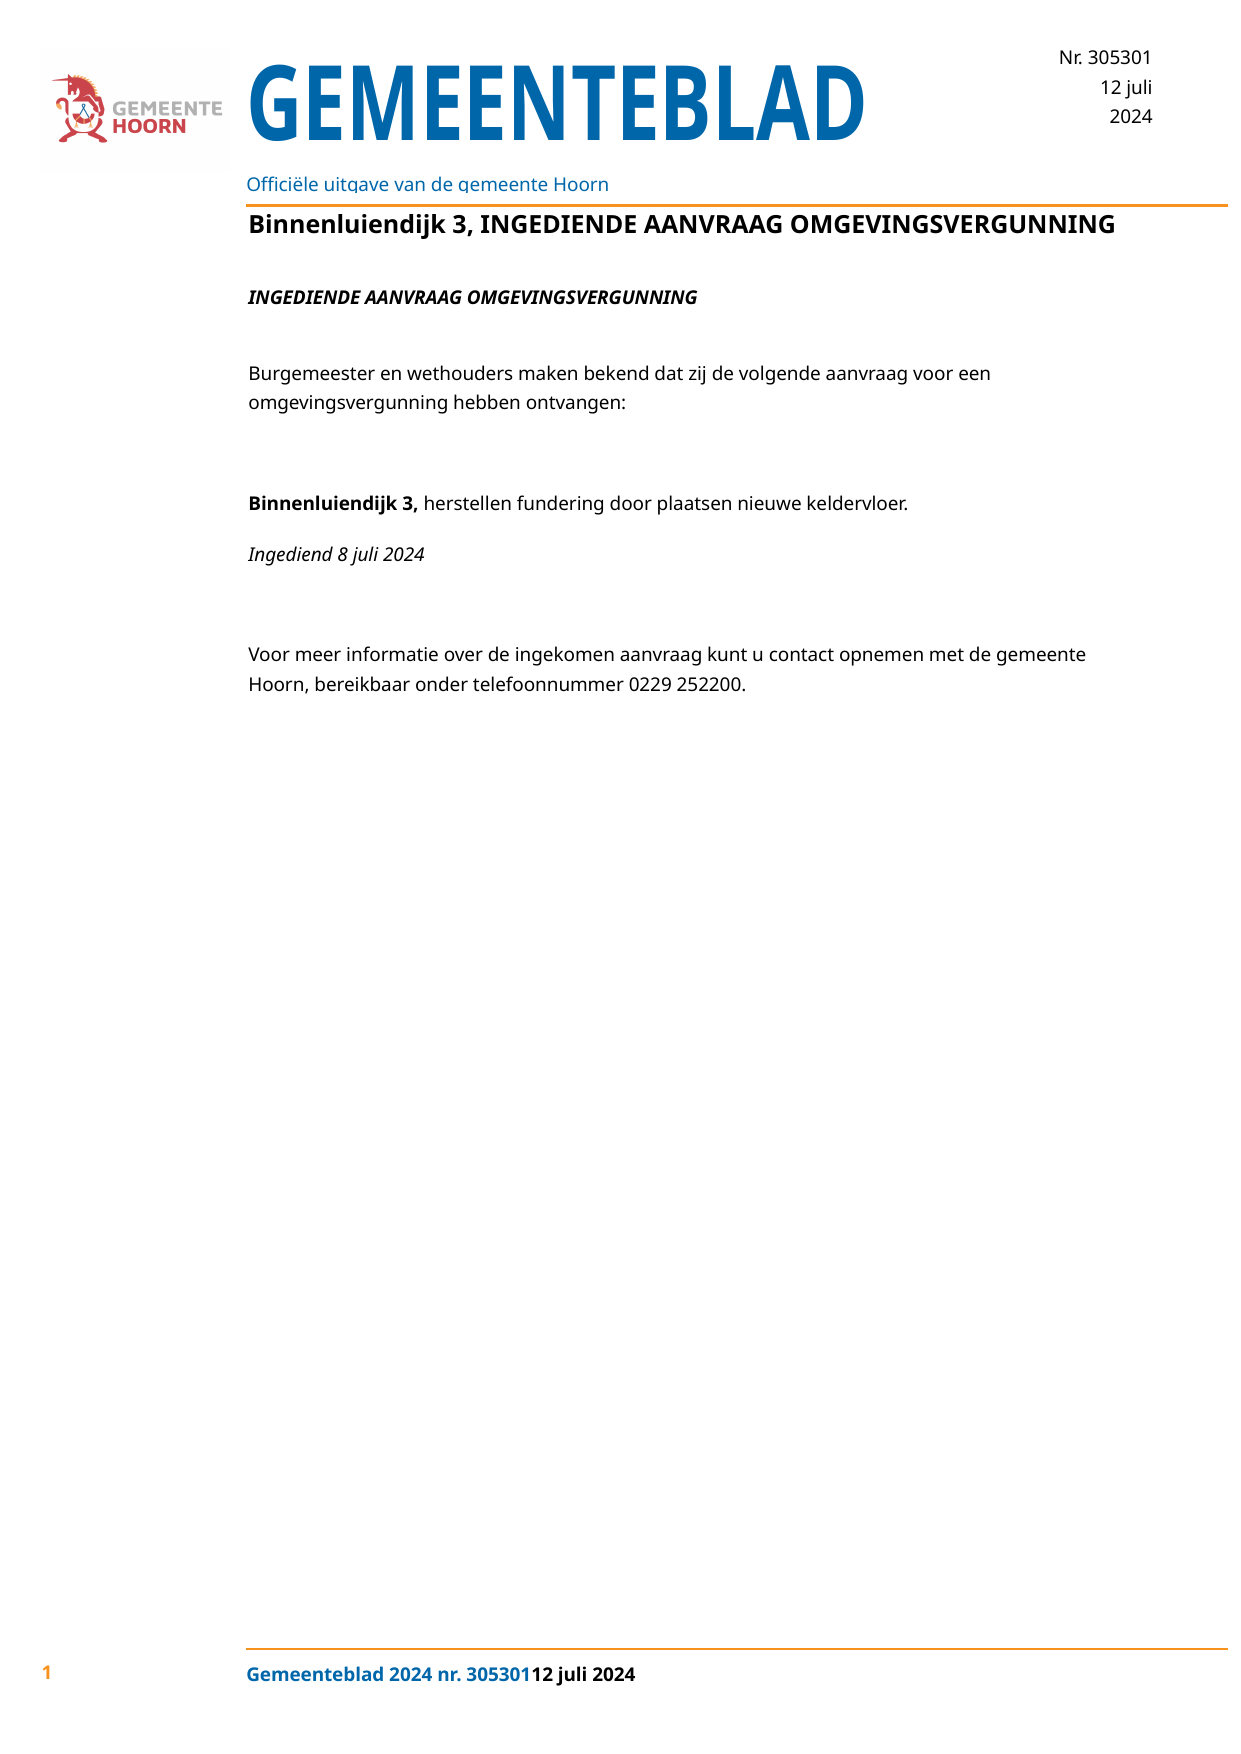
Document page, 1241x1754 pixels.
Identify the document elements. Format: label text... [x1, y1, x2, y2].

text Burgemeester en wethouders maken bekend dat zij de volgende aanvraag voor een omgevingsvergunning hebben ontvangen: [248, 360, 1152, 415]
text Binnenluiendijk 3, herstellen fundering door plaatsen nieuwe keldervloer. [248, 490, 1152, 516]
text Binnenluiendijk 3, INGEDIENDE AANVRAAG OMGEVINGSVERGUNNING [248, 207, 1152, 241]
text Ingediend 8 juli 2024 [248, 541, 1152, 567]
text Voor meer informatie over de ingekomen aanvraag kunt u contact opnemen met de gemeente Hoorn, bereikbaar onder telefoonnummer 0229 252200. [248, 642, 1152, 697]
picture [41, 47, 231, 172]
text INGEDIENDE AANVRAAG OMGEVINGSVERGUNNING [248, 284, 1152, 309]
